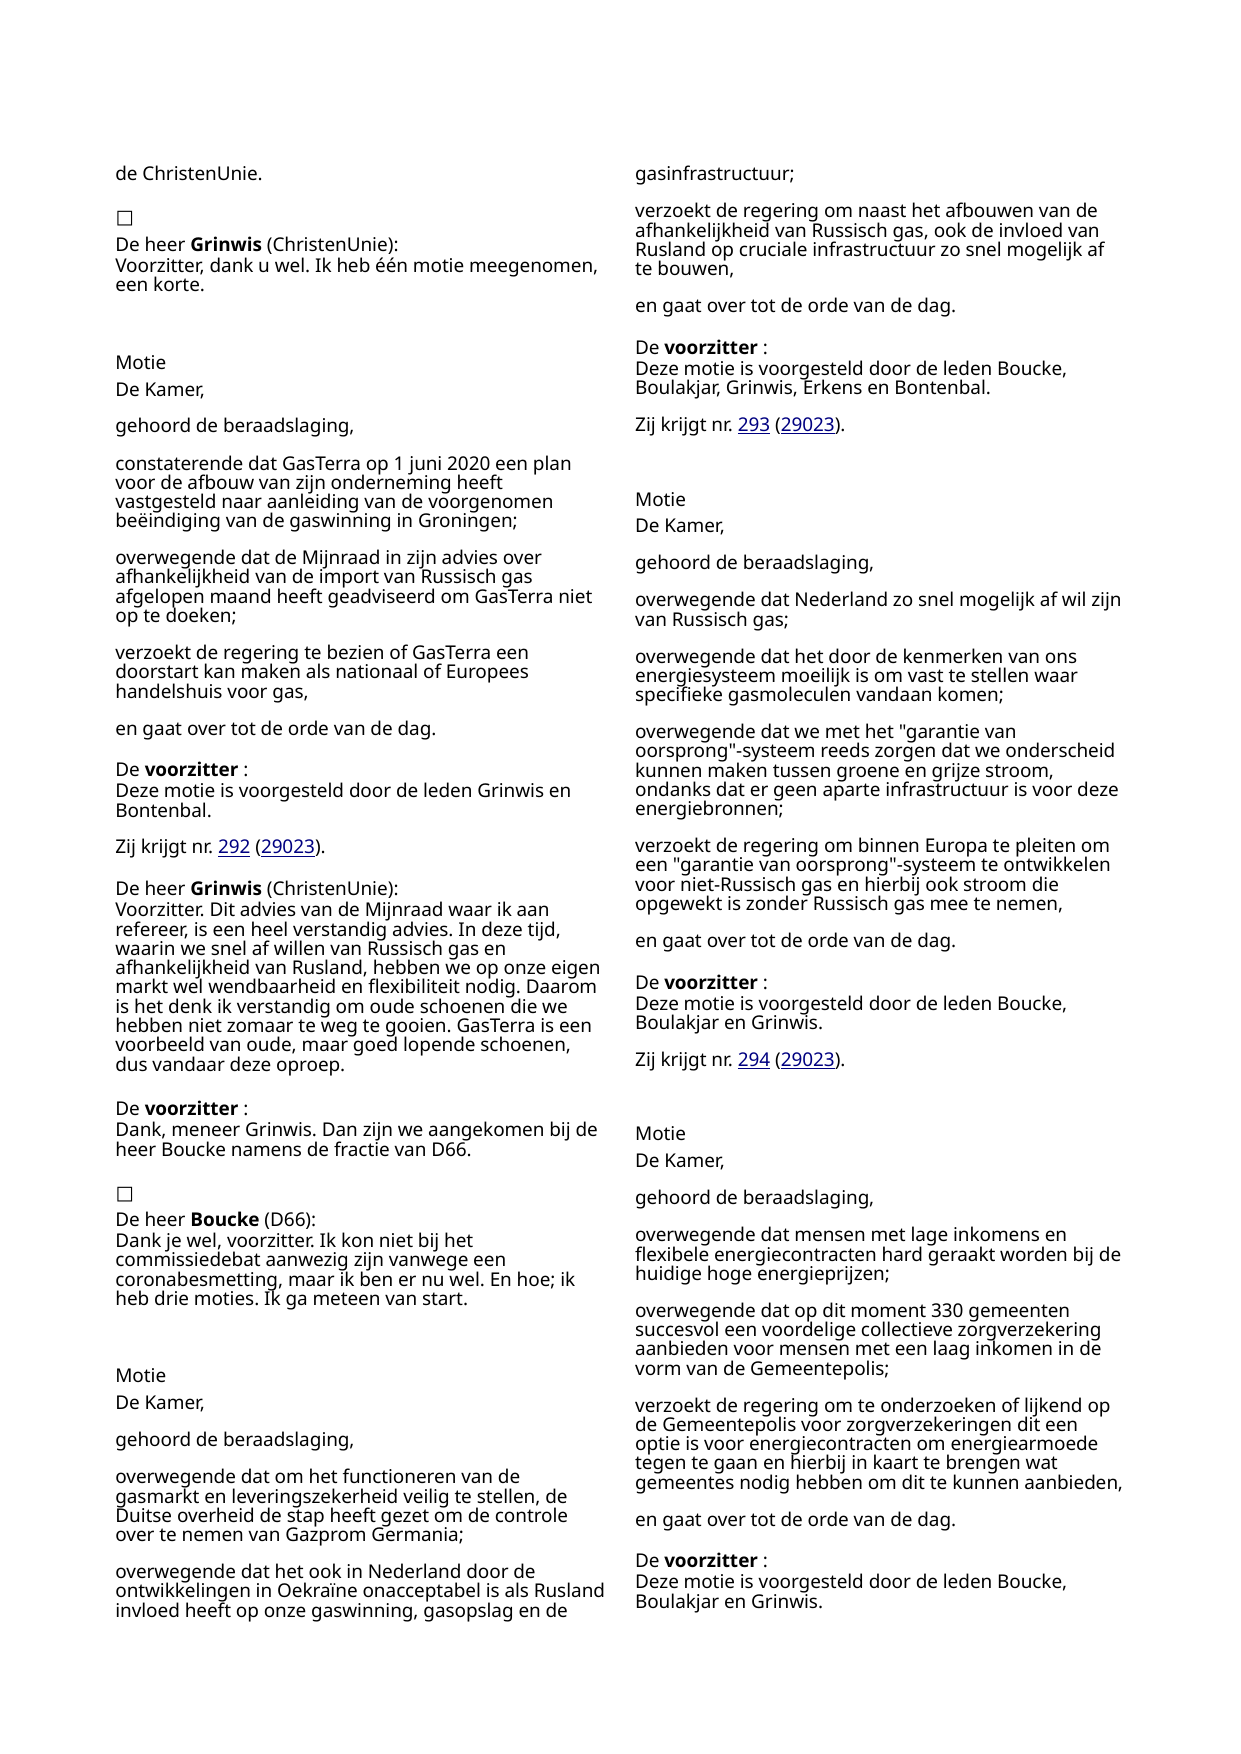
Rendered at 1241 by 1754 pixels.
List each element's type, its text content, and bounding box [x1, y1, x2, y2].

text De heer Boucke (D66): [115, 1206, 605, 1232]
text verzoekt de regering om naast het afbouwen van de afhankelijkheid van Russisch gas, ook de invloed van Rusland op cruciale infrastructuur zo snel mogelijk af te bouwen, [635, 202, 1125, 279]
text verzoekt de regering te bezien of GasTerra een doorstart kan maken als nationaal of Europees handelshuis voor gas, [115, 644, 605, 702]
text De voorzitter : [635, 1548, 1125, 1573]
text Voorzitter, dank u wel. Ik heb één motie meegenomen, een korte. [115, 257, 605, 295]
text gasinfrastructuur; [635, 165, 1125, 184]
text overwegende dat mensen met lage inkomens en flexibele energiecontracten hard geraakt worden bij de huidige hoge energieprijzen; [635, 1226, 1125, 1284]
text ⬜ [115, 205, 605, 231]
text De Kamer, [115, 381, 605, 400]
text Dank, meneer Grinwis. Dan zijn we aangekomen bij de heer Boucke namens de fractie van D66. [115, 1121, 605, 1160]
text overwegende dat Nederland zo snel mogelijk af wil zijn van Russisch gas; [635, 591, 1125, 630]
text en gaat over tot de orde van de dag. [635, 297, 1125, 316]
text Motie [635, 1121, 1125, 1146]
text De Kamer, [635, 517, 1125, 537]
text De heer Grinwis (ChristenUnie): [115, 231, 605, 257]
text de ChristenUnie. [115, 165, 605, 184]
text gehoord de beraadslaging, [115, 417, 605, 437]
text overwegende dat de Mijnraad in zijn advies over afhankelijkheid van de import van Russisch gas afgelopen maand heeft geadviseerd om GasTerra niet op te doeken; [115, 549, 605, 626]
text Deze motie is voorgesteld door de leden Grinwis en Bontenbal. [115, 782, 605, 821]
text De Kamer, [635, 1152, 1125, 1172]
text Deze motie is voorgesteld door de leden Boucke, Boulakjar en Grinwis. [635, 995, 1125, 1033]
text Zij krijgt nr. 292 (29023). [115, 838, 605, 858]
text Zij krijgt nr. 294 (29023). [635, 1051, 1125, 1070]
text De voorzitter : [115, 1096, 605, 1121]
text constaterende dat GasTerra op 1 juni 2020 een plan voor de afbouw van zijn onderneming heeft vastgesteld naar aanleiding van de voorgenomen beëindiging van de gaswinning in Groningen; [115, 454, 605, 532]
text overwegende dat het ook in Nederland door de ontwikkelingen in Oekraïne onacceptabel is als Rusland invloed heeft op onze gaswinning, gasopslag en de [115, 1563, 605, 1621]
text overwegende dat om het functioneren van de gasmarkt en leveringszekerheid veilig te stellen, de Duitse overheid de stap heeft gezet om de controle over te nemen van Gazprom Germania; [115, 1468, 605, 1545]
text gehoord de beraadslaging, [635, 1189, 1125, 1208]
text De heer Grinwis (ChristenUnie): [115, 876, 605, 901]
text ⬜ [115, 1181, 605, 1206]
text De voorzitter : [115, 757, 605, 782]
text Voorzitter. Dit advies van de Mijnraad waar ik aan refereer, is een heel verstandig advies. In deze tijd, waarin we snel af willen van Russisch gas en afhankelijkheid van Rusland, hebben we op onze eigen markt wel wendbaarheid en flexibiliteit nodig. Daarom is het denk ik verstandig om oude schoenen die we hebben niet zomaar te weg te gooien. GasTerra is een voorbeeld van oude, maar goed lopende schoenen, dus vandaar deze oproep. [115, 901, 605, 1075]
text De Kamer, [115, 1394, 605, 1414]
text Zij krijgt nr. 293 (29023). [635, 416, 1125, 435]
text overwegende dat op dit moment 330 gemeenten succesvol een voordelige collectieve zorgverzekering aanbieden voor mensen met een laag inkomen in de vorm van de Gemeentepolis; [635, 1302, 1125, 1379]
text De voorzitter : [635, 334, 1125, 360]
text en gaat over tot de orde van de dag. [635, 1511, 1125, 1530]
text gehoord de beraadslaging, [635, 554, 1125, 574]
text en gaat over tot de orde van de dag. [635, 932, 1125, 951]
text verzoekt de regering om binnen Europa te pleiten om een "garantie van oorsprong"-systeem te ontwikkelen voor niet-Russisch gas en hierbij ook stroom die opgewekt is zonder Russisch gas mee te nemen, [635, 837, 1125, 914]
text gehoord de beraadslaging, [115, 1431, 605, 1451]
text Motie [115, 1363, 605, 1388]
text overwegende dat het door de kenmerken van ons energiesysteem moeilijk is om vast te stellen waar specifieke gasmoleculen vandaan komen; [635, 648, 1125, 705]
text De voorzitter : [635, 969, 1125, 995]
text Motie [115, 349, 605, 374]
text verzoekt de regering om te onderzoeken of lijkend op de Gemeentepolis voor zorgverzekeringen dit een optie is voor energiecontracten om energiearmoede tegen te gaan en hierbij in kaart te brengen wat gemeentes nodig hebben om dit te kunnen aanbieden, [635, 1397, 1125, 1493]
text Motie [635, 486, 1125, 511]
text Deze motie is voorgesteld door de leden Boucke, Boulakjar, Grinwis, Erkens en Bontenbal. [635, 360, 1125, 398]
text Deze motie is voorgesteld door de leden Boucke, Boulakjar en Grinwis. [635, 1573, 1125, 1612]
text overwegende dat we met het "garantie van oorsprong"-systeem reeds zorgen dat we onderscheid kunnen maken tussen groene en grijze stroom, ondanks dat er geen aparte infrastructuur is voor deze energiebronnen; [635, 723, 1125, 819]
text Dank je wel, voorzitter. Ik kon niet bij het commissiedebat aanwezig zijn vanwege een coronabesmetting, maar ik ben er nu wel. En hoe; ik heb drie moties. Ik ga meteen van start. [115, 1232, 605, 1309]
text en gaat over tot de orde van de dag. [115, 719, 605, 739]
